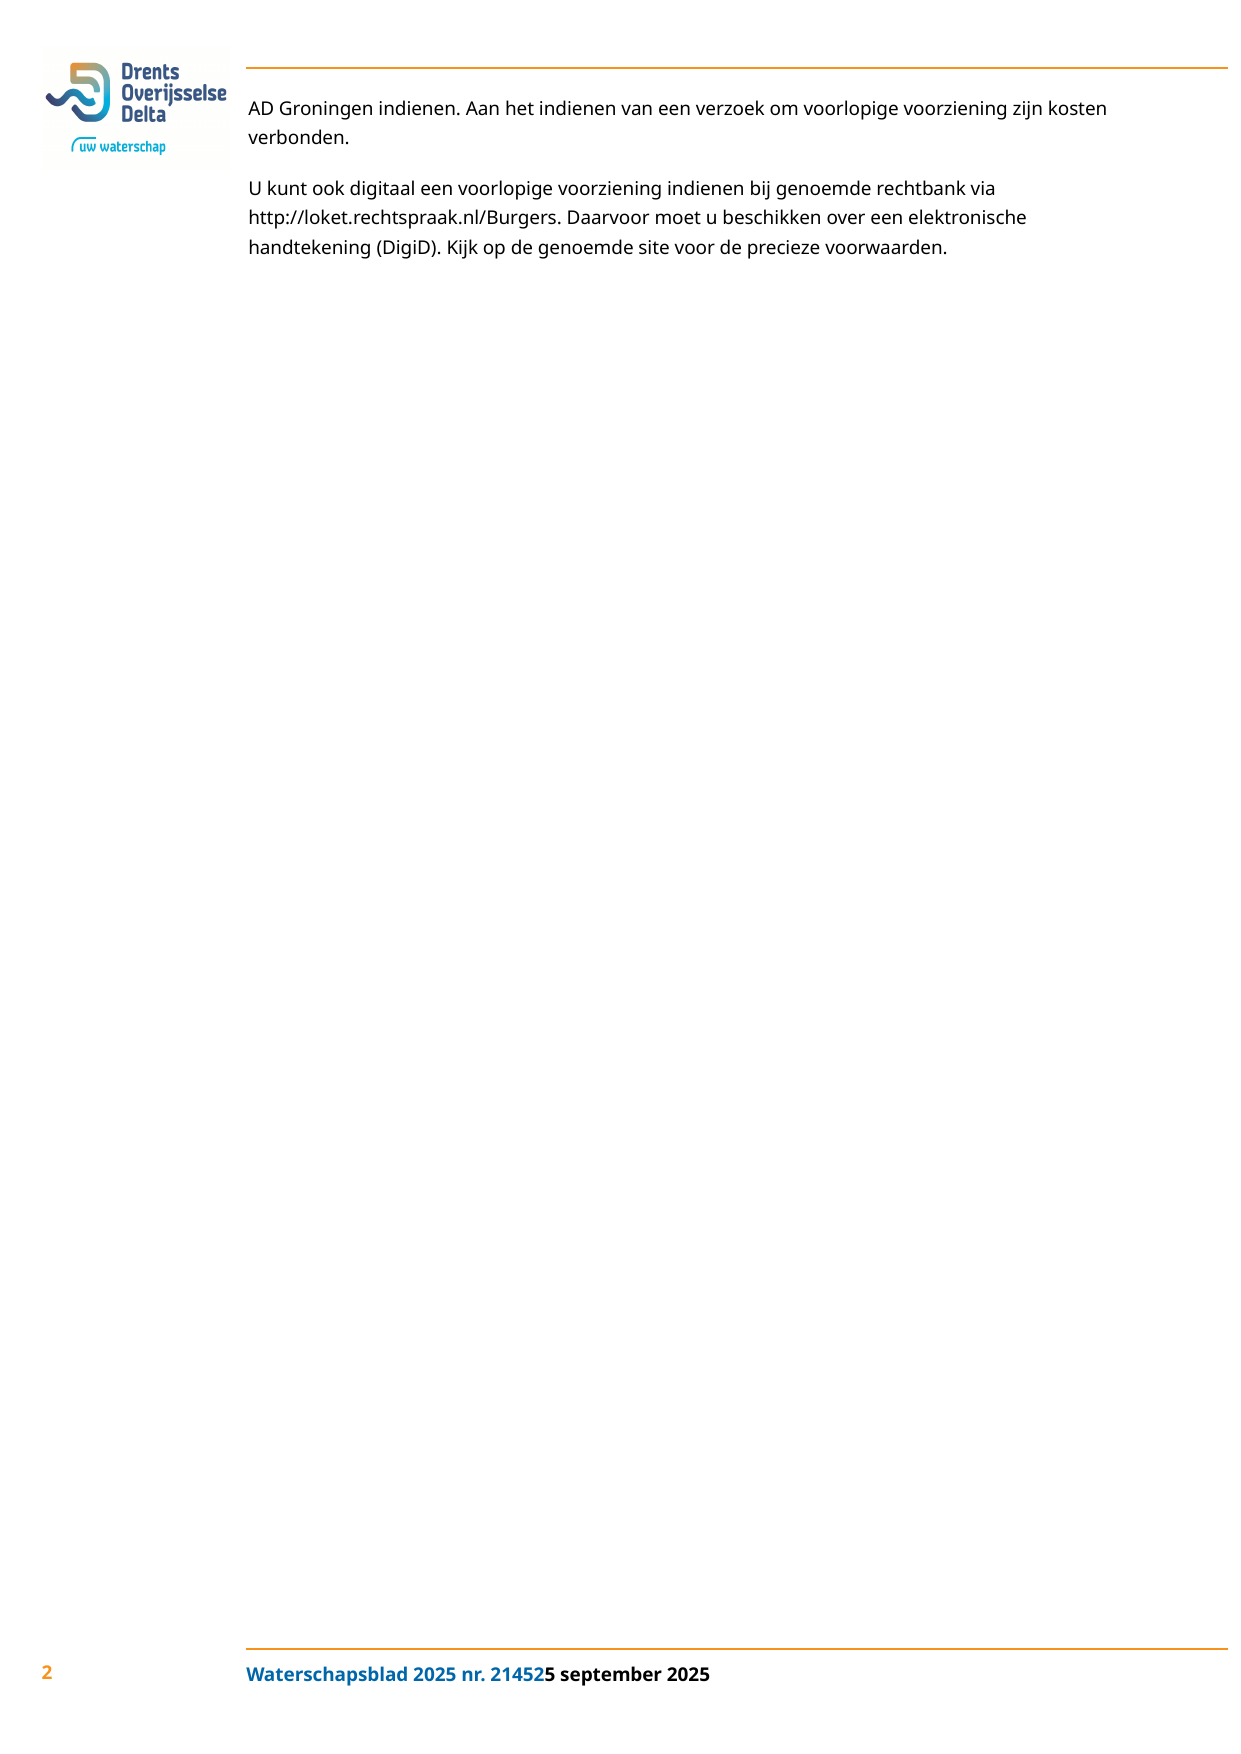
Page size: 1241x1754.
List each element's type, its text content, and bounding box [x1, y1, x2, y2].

picture [41, 47, 231, 172]
text U kunt ook digitaal een voorlopige voorziening indienen bij genoemde rechtbank via http://loket.rechtspraak.nl/Burgers. Daarvoor moet u beschikken over een elektronische handtekening (DigiD). Kijk op de genoemde site voor de precieze voorwaarden. [248, 175, 1152, 260]
text AD Groningen indienen. Aan het indienen van een verzoek om voorlopige voorziening zijn kosten verbonden. [248, 95, 1152, 150]
